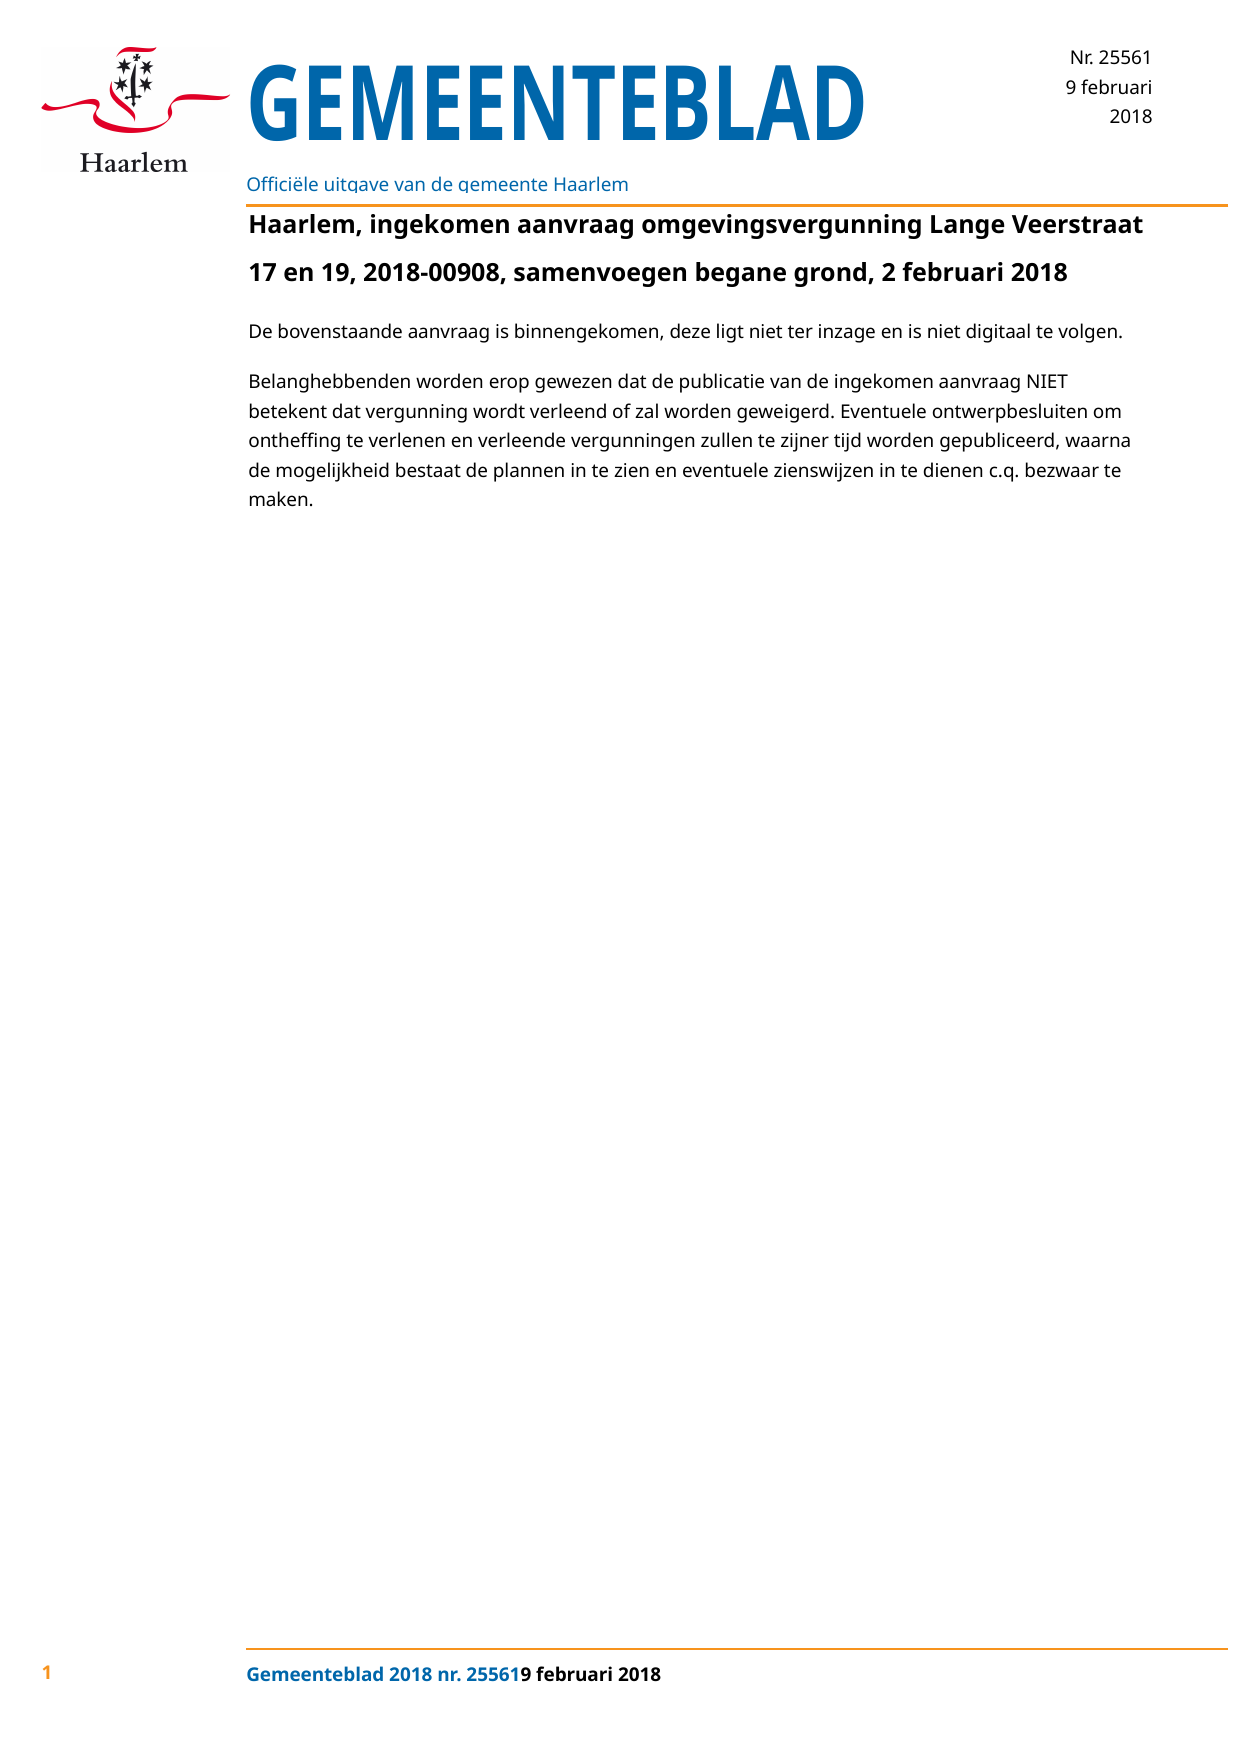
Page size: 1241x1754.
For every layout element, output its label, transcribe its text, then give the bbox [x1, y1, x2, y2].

text De bovenstaande aanvraag is binnengekomen, deze ligt niet ter inzage en is niet digitaal te volgen. [248, 318, 1152, 344]
text Haarlem, ingekomen aanvraag omgevingsvergunning Lange Veerstraat 17 en 19, 2018-00908, samenvoegen begane grond, 2 februari 2018 [248, 207, 1152, 288]
text Belanghebbenden worden erop gewezen dat de publicatie van de ingekomen aanvraag NIET betekent dat vergunning wordt verleend of zal worden geweigerd. Eventuele ontwerpbesluiten om ontheffing te verlenen en verleende vergunningen zullen te zijner tijd worden gepubliceerd, waarna de mogelijkheid bestaat de plannen in te zien en eventuele zienswijzen in te dienen c.q. bezwaar te maken. [248, 368, 1152, 512]
picture [41, 47, 231, 172]
